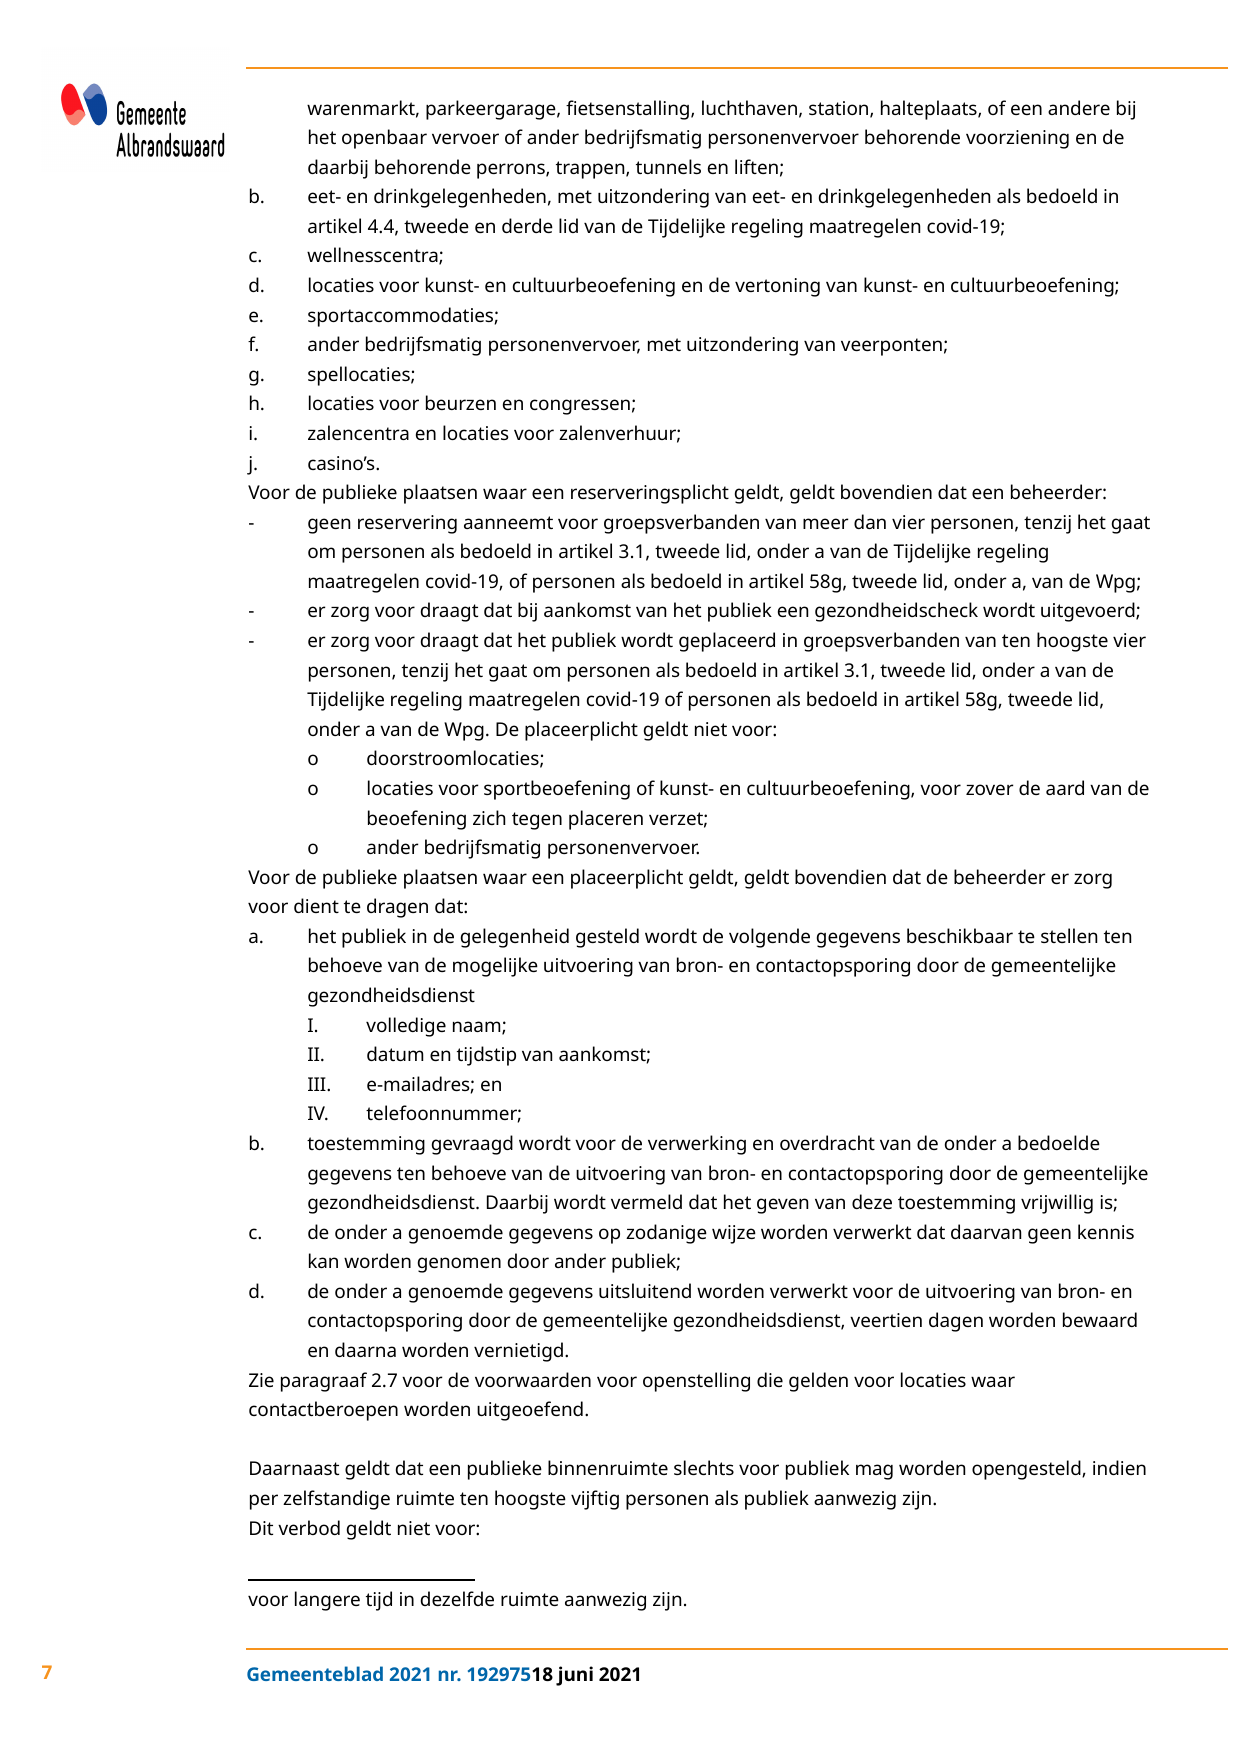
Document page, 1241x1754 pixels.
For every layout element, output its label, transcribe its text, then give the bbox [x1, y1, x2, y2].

list er zorg voor draagt dat het publiek wordt geplaceerd in groepsverbanden van ten hoogste vier personen, tenzij het gaat om personen als bedoeld in artikel 3.1, tweede lid, onder a van de Tijdelijke regeling maatregelen covid-19 of personen als bedoeld in artikel 58g, tweede lid, onder a van de Wpg. De placeerplicht geldt niet voor: [248, 627, 1152, 742]
list locaties voor kunst- en cultuurbeoefening en de vertoning van kunst- en cultuurbeoefening; [248, 272, 1152, 298]
list het publiek in de gelegenheid gesteld wordt de volgende gegevens beschikbaar te stellen ten behoeve van de mogelijke uitvoering van bron- en contactopsporing door de gemeentelijke gezondheidsdienst [248, 923, 1152, 1008]
list sportaccommodaties; [248, 302, 1152, 328]
list toestemming gevraagd wordt voor de verwerking en overdracht van de onder a bedoelde gegevens ten behoeve van de uitvoering van bron- en contactopsporing door de gemeentelijke gezondheidsdienst. Daarbij wordt vermeld dat het geven van deze toestemming vrijwillig is; [248, 1130, 1152, 1215]
text Zie paragraaf 2.7 voor de voorwaarden voor openstelling die gelden voor locaties waar contactberoepen worden uitgeoefend. [248, 1367, 1152, 1422]
list wellnesscentra; [248, 243, 1152, 268]
list ander bedrijfsmatig personenvervoer. [307, 834, 1152, 860]
list geen reservering aanneemt voor groepsverbanden van meer dan vier personen, tenzij het gaat om personen als bedoeld in artikel 3.1, tweede lid, onder a van de Tijdelijke regeling maatregelen covid-19, of personen als bedoeld in artikel 58g, tweede lid, onder a, van de Wpg; [248, 509, 1152, 594]
text Voor de publieke plaatsen waar een reserveringsplicht geldt, geldt bovendien dat een beheerder: [248, 479, 1152, 505]
picture [41, 47, 231, 172]
list locaties voor beurzen en congressen; [248, 391, 1152, 416]
list telefoonnummer; [307, 1101, 1152, 1126]
list volledige naam; [307, 1012, 1152, 1038]
list er zorg voor draagt dat bij aankomst van het publiek een gezondheidscheck wordt uitgevoerd; [248, 598, 1152, 623]
list locaties voor sportbeoefening of kunst- en cultuurbeoefening, voor zover de aard van de beoefening zich tegen placeren verzet; [307, 775, 1152, 831]
list zalencentra en locaties voor zalenverhuur; [248, 420, 1152, 446]
list voor langere tijd in dezelfde ruimte aanwezig zijn. [248, 1586, 1152, 1612]
text Voor de publieke plaatsen waar een placeerplicht geldt, geldt bovendien dat de beheerder er zorg voor dient te dragen dat: [248, 864, 1152, 919]
list ander bedrijfsmatig personenvervoer, met uitzondering van veerponten; [248, 331, 1152, 357]
list eet- en drinkgelegenheden, met uitzondering van eet- en drinkgelegenheden als bedoeld in artikel 4.4, tweede en derde lid van de Tijdelijke regeling maatregelen covid-19; [248, 183, 1152, 239]
list e-mailadres; en [307, 1071, 1152, 1097]
list doorstroomlocaties; [307, 746, 1152, 771]
list de onder a genoemde gegevens uitsluitend worden verwerkt voor de uitvoering van bron- en contactopsporing door de gemeentelijke gezondheidsdienst, veertien dagen worden bewaard en daarna worden vernietigd. [248, 1278, 1152, 1363]
list warenmarkt, parkeergarage, fietsenstalling, luchthaven, station, halteplaats, of een andere bij het openbaar vervoer of ander bedrijfsmatig personenvervoer behorende voorziening en de daarbij behorende perrons, trappen, tunnels en liften; [248, 95, 1152, 180]
text Daarnaast geldt dat een publieke binnenruimte slechts voor publiek mag worden opengesteld, indien per zelfstandige ruimte ten hoogste vijftig personen als publiek aanwezig zijn. [248, 1456, 1152, 1511]
list spellocaties; [248, 361, 1152, 387]
list datum en tijdstip van aankomst; [307, 1041, 1152, 1067]
list de onder a genoemde gegevens op zodanige wijze worden verwerkt dat daarvan geen kennis kan worden genomen door ander publiek; [248, 1219, 1152, 1274]
text Dit verbod geldt niet voor: [248, 1515, 1152, 1541]
list casino’s. [248, 450, 1152, 476]
